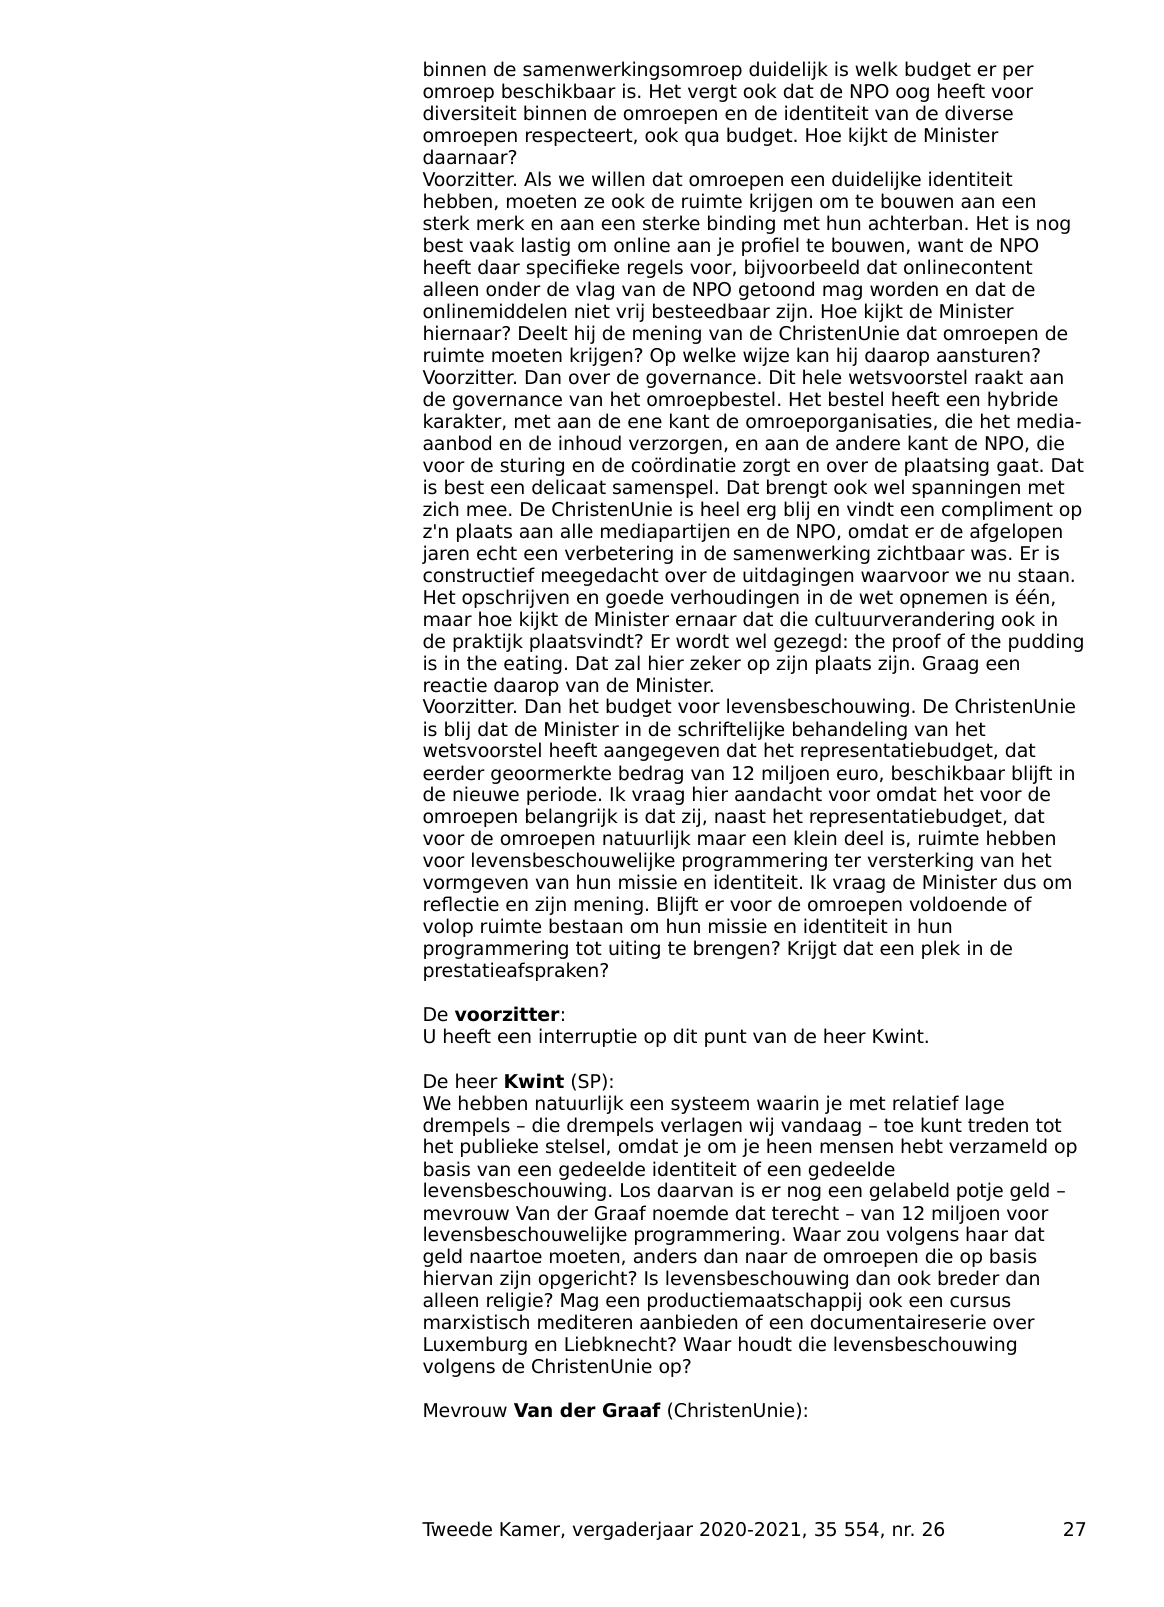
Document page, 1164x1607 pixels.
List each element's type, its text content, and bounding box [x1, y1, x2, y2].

text We hebben natuurlijk een systeem waarin je met relatief lage drempels – die drempels verlagen wij vandaag – toe kunt treden tot het publieke stelsel, omdat je om je heen mensen hebt verzameld op basis van een gedeelde identiteit of een gedeelde levensbeschouwing. Los daarvan is er nog een gelabeld potje geld – mevrouw Van der Graaf noemde dat terecht – van 12 miljoen voor levensbeschouwelijke programmering. Waar zou volgens haar dat geld naartoe moeten, anders dan naar de omroepen die op basis hiervan zijn opgericht? Is levensbeschouwing dan ook breder dan alleen religie? Mag een productiemaatschappij ook een cursus marxistisch mediteren aanbieden of een documentaireserie over Luxemburg en Liebknecht? Waar houdt die levensbeschouwing volgens de ChristenUnie op? [422, 1092, 1087, 1378]
text Voorzitter. Dan over de governance. Dit hele wetsvoorstel raakt aan de governance van het omroepbestel. Het bestel heeft een hybride karakter, met aan de ene kant de omroeporganisaties, die het media-aanbod en de inhoud verzorgen, en aan de andere kant de NPO, die voor de sturing en de coördinatie zorgt en over de plaatsing gaat. Dat is best een delicaat samenspel. Dat brengt ook wel spanningen met zich mee. De ChristenUnie is heel erg blij en vindt een compliment op z'n plaats aan alle mediapartijen en de NPO, omdat er de afgelopen jaren echt een verbetering in de samenwerking zichtbaar was. Er is constructief meegedacht over de uitdagingen waarvoor we nu staan. Het opschrijven en goede verhoudingen in de wet opnemen is één, maar hoe kijkt de Minister ernaar dat die cultuurverandering ook in de praktijk plaatsvindt? Er wordt wel gezegd: the proof of the pudding is in the eating. Dat zal hier zeker op zijn plaats zijn. Graag een reactie daarop van de Minister. [422, 367, 1087, 696]
text Voorzitter. Als we willen dat omroepen een duidelijke identiteit hebben, moeten ze ook de ruimte krijgen om te bouwen aan een sterk merk en aan een sterke binding met hun achterban. Het is nog best vaak lastig om online aan je profiel te bouwen, want de NPO heeft daar specifieke regels voor, bijvoorbeeld dat onlinecontent alleen onder de vlag van de NPO getoond mag worden en dat de onlinemiddelen niet vrij besteedbaar zijn. Hoe kijkt de Minister hiernaar? Deelt hij de mening van de ChristenUnie dat omroepen de ruimte moeten krijgen? Op welke wijze kan hij daarop aansturen? [422, 169, 1087, 367]
text De voorzitter: [422, 1004, 1087, 1026]
text U heeft een interruptie op dit punt van de heer Kwint. [422, 1026, 1087, 1048]
text binnen de samenwerkingsomroep duidelijk is welk budget er per omroep beschikbaar is. Het vergt ook dat de NPO oog heeft voor diversiteit binnen de omroepen en de identiteit van de diverse omroepen respecteert, ook qua budget. Hoe kijkt de Minister daarnaar? [422, 59, 1087, 169]
text De heer Kwint (SP): [422, 1071, 1087, 1092]
text Voorzitter. Dan het budget voor levensbeschouwing. De ChristenUnie is blij dat de Minister in de schriftelijke behandeling van het wetsvoorstel heeft aangegeven dat het representatiebudget, dat eerder geoormerkte bedrag van 12 miljoen euro, beschikbaar blijft in de nieuwe periode. Ik vraag hier aandacht voor omdat het voor de omroepen belangrijk is dat zij, naast het representatiebudget, dat voor de omroepen natuurlijk maar een klein deel is, ruimte hebben voor levensbeschouwelijke programmering ter versterking van het vormgeven van hun missie en identiteit. Ik vraag de Minister dus om reflectie en zijn mening. Blijft er voor de omroepen voldoende of volop ruimte bestaan om hun missie en identiteit in hun programmering tot uiting te brengen? Krijgt dat een plek in de prestatieafspraken? [422, 696, 1087, 982]
text Mevrouw Van der Graaf (ChristenUnie): [422, 1400, 1087, 1422]
